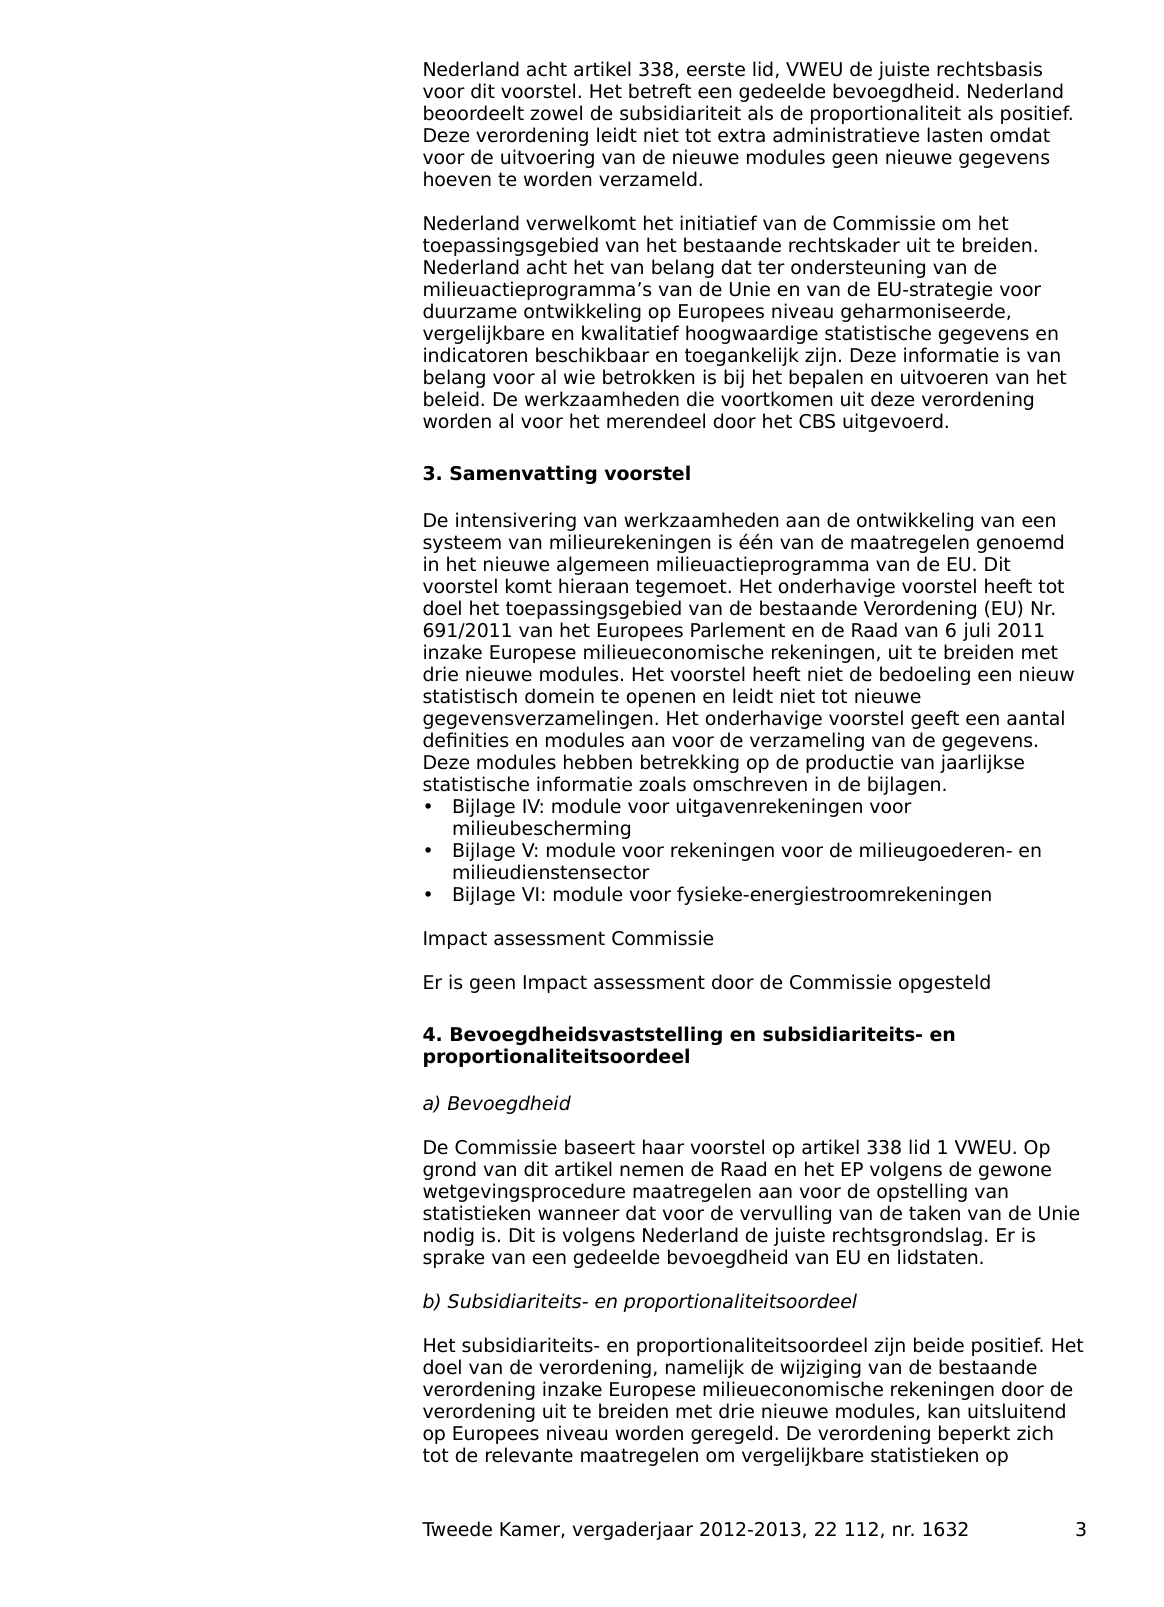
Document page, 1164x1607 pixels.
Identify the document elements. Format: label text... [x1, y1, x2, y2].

text Impact assessment Commissie [422, 928, 1087, 950]
subtitle 3. Samenvatting voorstel [422, 463, 1087, 485]
subtitle 4. Bevoegdheidsvaststelling en subsidiariteits- en proportionaliteitsoordeel [422, 1024, 1087, 1068]
text • Bijlage V: module voor rekeningen voor de milieugoederen- en milieudienstensector [422, 839, 1087, 883]
text De Commissie baseert haar voorstel op artikel 338 lid 1 VWEU. Op grond van dit artikel nemen de Raad en het EP volgens de gewone wetgevingsprocedure maatregelen aan voor de opstelling van statistieken wanneer dat voor de vervulling van de taken van de Unie nodig is. Dit is volgens Nederland de juiste rechtsgrondslag. Er is sprake van een gedeelde bevoegdheid van EU en lidstaten. [422, 1137, 1087, 1269]
text De intensivering van werkzaamheden aan de ontwikkeling van een systeem van milieurekeningen is één van de maatregelen genoemd in het nieuwe algemeen milieuactieprogramma van de EU. Dit voorstel komt hieraan tegemoet. Het onderhavige voorstel heeft tot doel het toepassingsgebied van de bestaande Verordening (EU) Nr. 691/2011 van het Europees Parlement en de Raad van 6 juli 2011 inzake Europese milieueconomische rekeningen, uit te breiden met drie nieuwe modules. Het voorstel heeft niet de bedoeling een nieuw statistisch domein te openen en leidt niet tot nieuwe gegevensverzamelingen. Het onderhavige voorstel geeft een aantal definities en modules aan voor de verzameling van de gegevens. Deze modules hebben betrekking op de productie van jaarlijkse statistische informatie zoals omschreven in de bijlagen. [422, 510, 1087, 796]
text • Bijlage IV: module voor uitgavenrekeningen voor milieubescherming [422, 796, 1087, 839]
text Er is geen Impact assessment door de Commissie opgesteld [422, 972, 1087, 994]
text Nederland verwelkomt het initiatief van de Commissie om het toepassingsgebied van het bestaande rechtskader uit te breiden. Nederland acht het van belang dat ter ondersteuning van de milieuactieprogramma’s van de Unie en van de EU-strategie voor duurzame ontwikkeling op Europees niveau geharmoniseerde, vergelijkbare en kwalitatief hoogwaardige statistische gegevens en indicatoren beschikbaar en toegankelijk zijn. Deze informatie is van belang voor al wie betrokken is bij het bepalen en uitvoeren van het beleid. De werkzaamheden die voortkomen uit deze verordening worden al voor het merendeel door het CBS uitgevoerd. [422, 213, 1087, 433]
subtitle a) Bevoegdheid [422, 1093, 1087, 1115]
subtitle b) Subsidiariteits- en proportionaliteitsoordeel [422, 1291, 1087, 1313]
text Het subsidiariteits- en proportionaliteitsoordeel zijn beide positief. Het doel van de verordening, namelijk de wijziging van de bestaande verordening inzake Europese milieueconomische rekeningen door de verordening uit te breiden met drie nieuwe modules, kan uitsluitend op Europees niveau worden geregeld. De verordening beperkt zich tot de relevante maatregelen om vergelijkbare statistieken op [422, 1335, 1087, 1467]
text Nederland acht artikel 338, eerste lid, VWEU de juiste rechtsbasis voor dit voorstel. Het betreft een gedeelde bevoegdheid. Nederland beoordeelt zowel de subsidiariteit als de proportionaliteit als positief. Deze verordening leidt niet tot extra administratieve lasten omdat voor de uitvoering van de nieuwe modules geen nieuwe gegevens hoeven te worden verzameld. [422, 59, 1087, 191]
text • Bijlage VI: module voor fysieke-energiestroomrekeningen [422, 883, 1087, 906]
